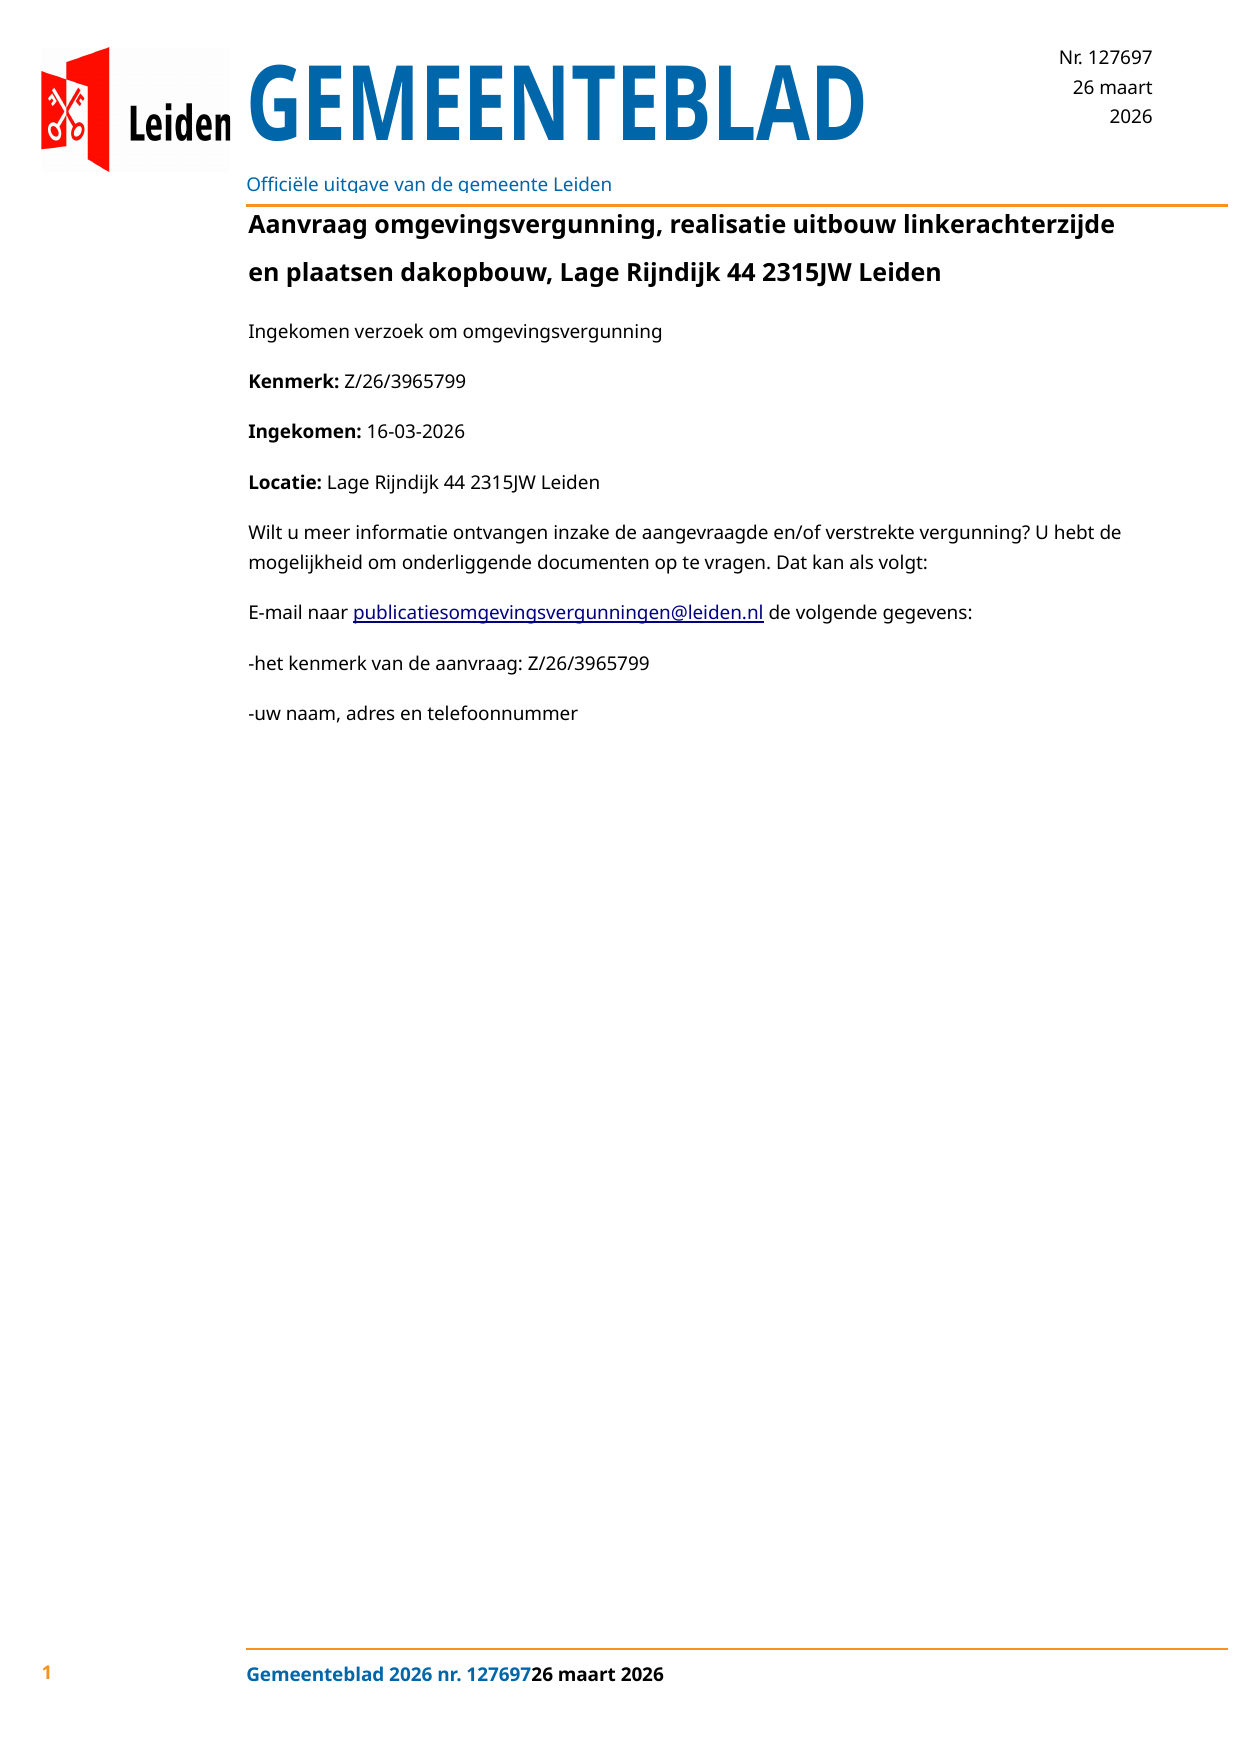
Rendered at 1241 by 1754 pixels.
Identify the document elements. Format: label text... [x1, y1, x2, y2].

text Locatie: Lage Rijndijk 44 2315JW Leiden [248, 469, 1152, 495]
text E-mail naar publicatiesomgevingsvergunningen@leiden.nl de volgende gegevens: [248, 599, 1152, 625]
text Ingekomen verzoek om omgevingsvergunning [248, 318, 1152, 344]
text -uw naam, adres en telefoonnummer [248, 700, 1152, 726]
text Kenmerk: Z/26/3965799 [248, 368, 1152, 394]
text Ingekomen: 16-03-2026 [248, 419, 1152, 444]
picture [41, 47, 231, 172]
text Wilt u meer informatie ontvangen inzake de aangevraagde en/of verstrekte vergunning? U hebt de mogelijkheid om onderliggende documenten op te vragen. Dat kan als volgt: [248, 519, 1152, 575]
text Aanvraag omgevingsvergunning, realisatie uitbouw linkerachterzijde en plaatsen dakopbouw, Lage Rijndijk 44 2315JW Leiden [248, 207, 1152, 288]
text -het kenmerk van de aanvraag: Z/26/3965799 [248, 650, 1152, 676]
